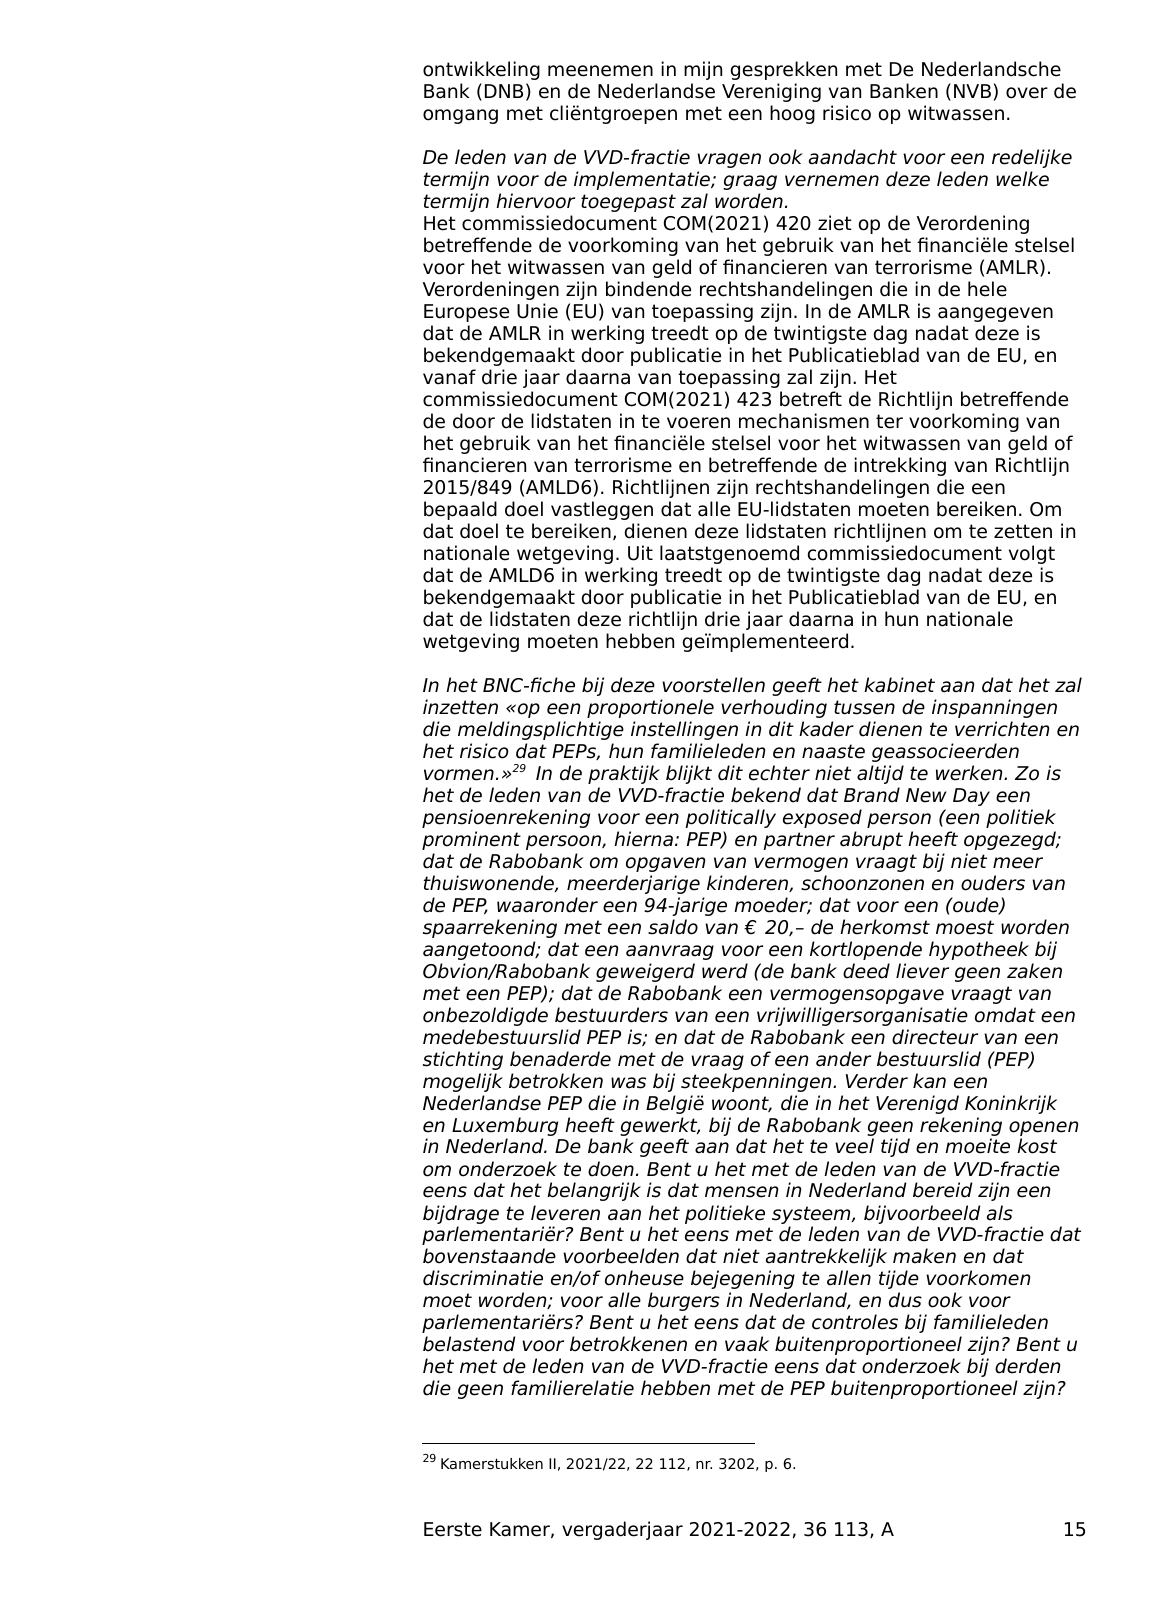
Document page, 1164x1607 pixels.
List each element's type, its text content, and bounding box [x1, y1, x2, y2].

text In het BNC-fiche bij deze voorstellen geeft het kabinet aan dat het zal inzetten «op een proportionele verhouding tussen de inspanningen die meldingsplichtige instellingen in dit kader dienen te verrichten en het risico dat PEPs, hun familieleden en naaste geassocieerden vormen.» In de praktijk blijkt dit echter niet altijd te werken. Zo is het de leden van de VVD-fractie bekend dat Brand New Day een pensioenrekening voor een politically exposed person (een politiek prominent persoon, hierna: PEP) en partner abrupt heeft opgezegd; dat de Rabobank om opgaven van vermogen vraagt bij niet meer thuiswonende, meerderjarige kinderen, schoonzonen en ouders van de PEP, waaronder een 94-jarige moeder; dat voor een (oude) spaarrekening met een saldo van € 20,– de herkomst moest worden aangetoond; dat een aanvraag voor een kortlopende hypotheek bij Obvion/Rabobank geweigerd werd (de bank deed liever geen zaken met een PEP); dat de Rabobank een vermogensopgave vraagt van onbezoldigde bestuurders van een vrijwilligersorganisatie omdat een medebestuurslid PEP is; en dat de Rabobank een directeur van een stichting benaderde met de vraag of een ander bestuurslid (PEP) mogelijk betrokken was bij steekpenningen. Verder kan een Nederlandse PEP die in België woont, die in het Verenigd Koninkrijk en Luxemburg heeft gewerkt, bij de Rabobank geen rekening openen in Nederland. De bank geeft aan dat het te veel tijd en moeite kost om onderzoek te doen. Bent u het met de leden van de VVD-fractie eens dat het belangrijk is dat mensen in Nederland bereid zijn een bijdrage te leveren aan het politieke systeem, bijvoorbeeld als parlementariër? Bent u het eens met de leden van de VVD-fractie dat bovenstaande voorbeelden dat niet aantrekkelijk maken en dat discriminatie en/of onheuse bejegening te allen tijde voorkomen moet worden; voor alle burgers in Nederland, en dus ook voor parlementariërs? Bent u het eens dat de controles bij familieleden belastend voor betrokkenen en vaak buitenproportioneel zijn? Bent u het met de leden van de VVD-fractie eens dat onderzoek bij derden die geen familierelatie hebben met de PEP buitenproportioneel zijn? [422, 675, 1087, 1400]
text Kamerstukken II, 2021/22, 22 112, nr. 3202, p. 6. [422, 1452, 1087, 1474]
text Het commissiedocument COM(2021) 420 ziet op de Verordening betreffende de voorkoming van het gebruik van het financiële stelsel voor het witwassen van geld of financieren van terrorisme (AMLR). Verordeningen zijn bindende rechtshandelingen die in de hele Europese Unie (EU) van toepassing zijn. In de AMLR is aangegeven dat de AMLR in werking treedt op de twintigste dag nadat deze is bekendgemaakt door publicatie in het Publicatieblad van de EU, en vanaf drie jaar daarna van toepassing zal zijn. Het commissiedocument COM(2021) 423 betreft de Richtlijn betreffende de door de lidstaten in te voeren mechanismen ter voorkoming van het gebruik van het financiële stelsel voor het witwassen van geld of financieren van terrorisme en betreffende de intrekking van Richtlijn 2015/849 (AMLD6). Richtlijnen zijn rechtshandelingen die een bepaald doel vastleggen dat alle EU-lidstaten moeten bereiken. Om dat doel te bereiken, dienen deze lidstaten richtlijnen om te zetten in nationale wetgeving. Uit laatstgenoemd commissiedocument volgt dat de AMLD6 in werking treedt op de twintigste dag nadat deze is bekendgemaakt door publicatie in het Publicatieblad van de EU, en dat de lidstaten deze richtlijn drie jaar daarna in hun nationale wetgeving moeten hebben geïmplementeerd. [422, 213, 1087, 653]
text ontwikkeling meenemen in mijn gesprekken met De Nederlandsche Bank (DNB) en de Nederlandse Vereniging van Banken (NVB) over de omgang met cliëntgroepen met een hoog risico op witwassen. [422, 59, 1087, 125]
text De leden van de VVD-fractie vragen ook aandacht voor een redelijke termijn voor de implementatie; graag vernemen deze leden welke termijn hiervoor toegepast zal worden. [422, 147, 1087, 213]
